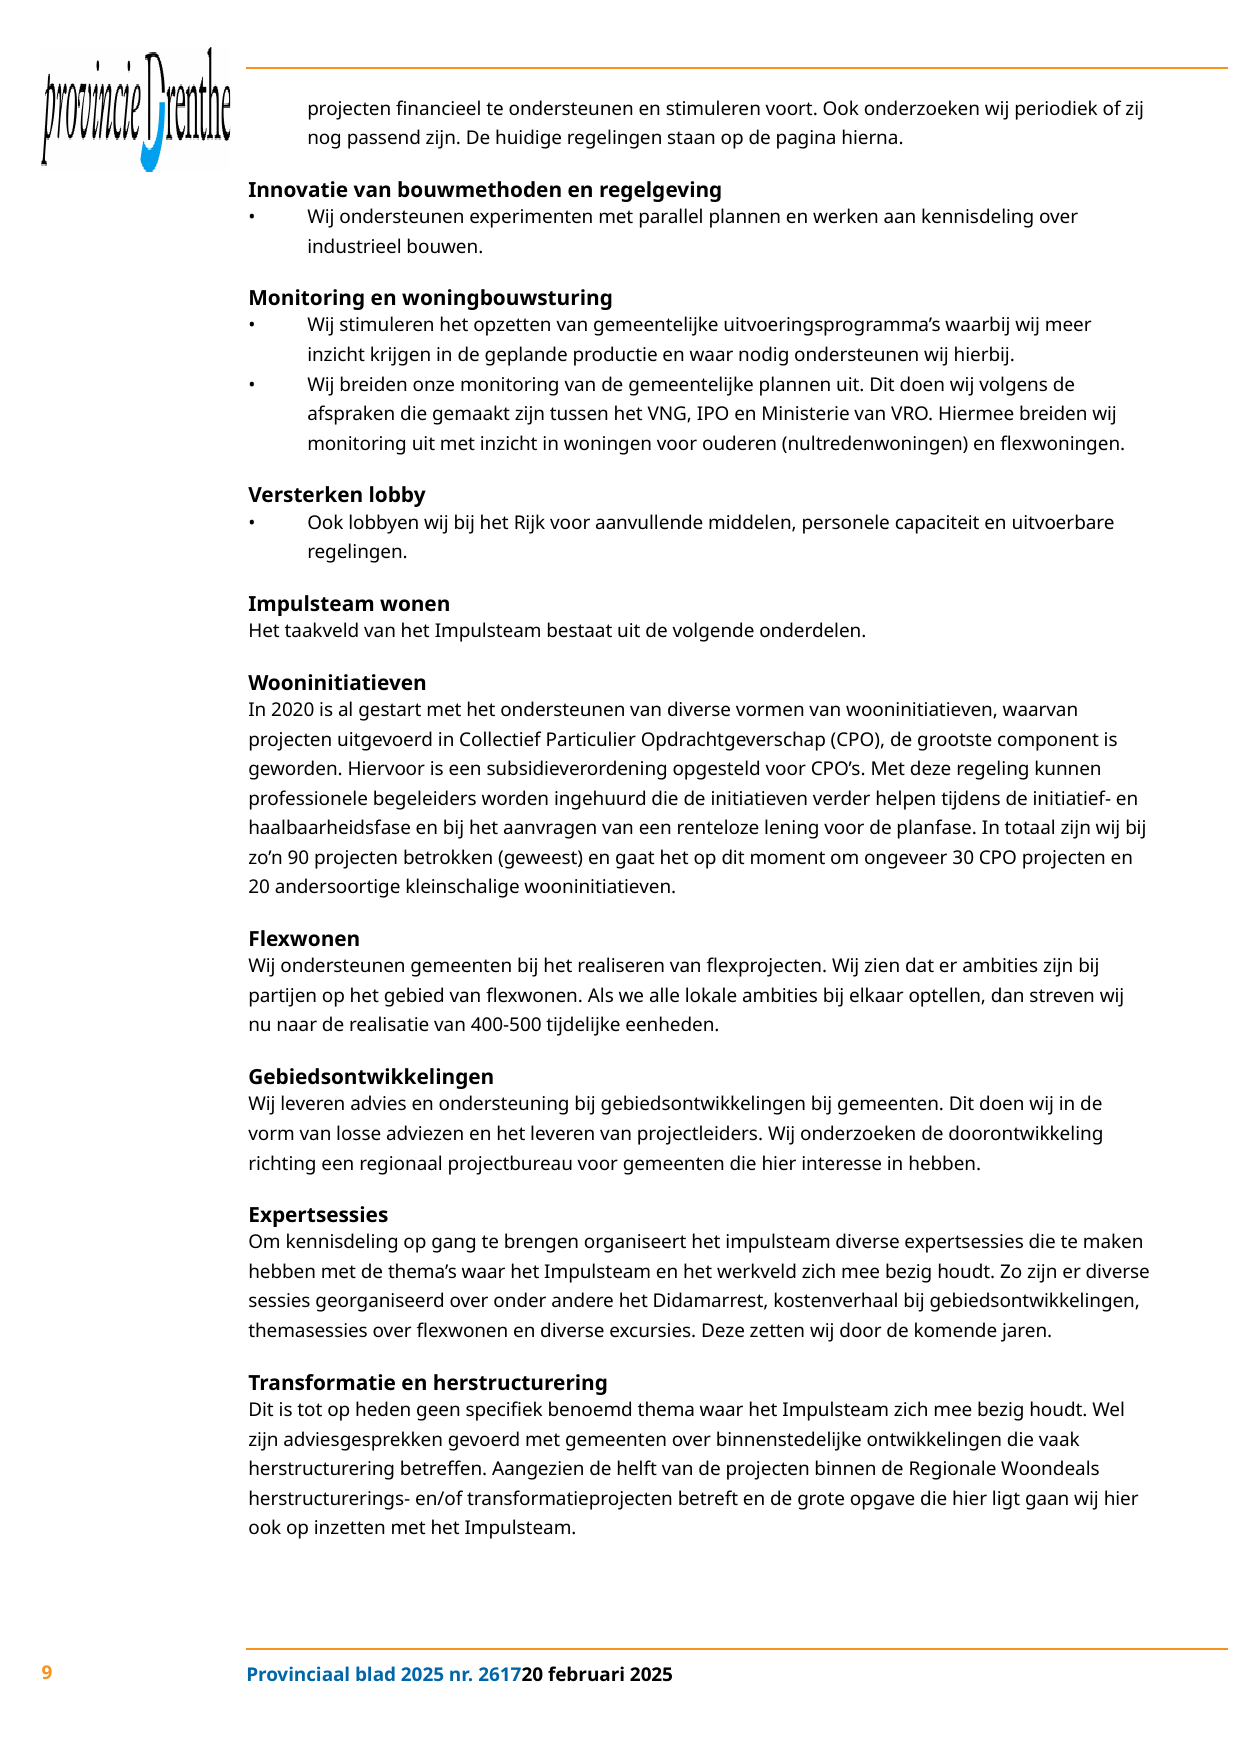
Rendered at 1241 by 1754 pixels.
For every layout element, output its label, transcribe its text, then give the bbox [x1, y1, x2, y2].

list Wij ondersteunen experimenten met parallel plannen en werken aan kennisdeling over industrieel bouwen. [248, 203, 1152, 258]
list Wij stimuleren het opzetten van gemeentelijke uitvoeringsprogramma’s waarbij wij meer inzicht krijgen in de geplande productie en waar nodig ondersteunen wij hierbij. [248, 312, 1152, 367]
text Versterken lobby [248, 480, 1152, 509]
text Monitoring en woningbouwsturing [248, 283, 1152, 312]
text Impulsteam wonen [248, 589, 1152, 617]
text Het taakveld van het Impulsteam bestaat uit de volgende onderdelen. [248, 617, 1152, 643]
text Transformatie en herstructurering [248, 1368, 1152, 1396]
text Gebiedsontwikkelingen [248, 1062, 1152, 1091]
text Expertsessies [248, 1200, 1152, 1228]
text Wij leveren advies en ondersteuning bij gebiedsontwikkelingen bij gemeenten. Dit doen wij in de vorm van losse adviezen en het leveren van projectleiders. Wij onderzoeken de doorontwikkeling richting een regionaal projectbureau voor gemeenten die hier interesse in hebben. [248, 1091, 1152, 1175]
text Wooninitiatieven [248, 668, 1152, 696]
text In 2020 is al gestart met het ondersteunen van diverse vormen van wooninitiatieven, waarvan projecten uitgevoerd in Collectief Particulier Opdrachtgeverschap (CPO), de grootste component is geworden. Hiervoor is een subsidieverordening opgesteld voor CPO’s. Met deze regeling kunnen professionele begeleiders worden ingehuurd die de initiatieven verder helpen tijdens de initiatief- en haalbaarheidsfase en bij het aanvragen van een renteloze lening voor de planfase. In totaal zijn wij bij zo’n 90 projecten betrokken (geweest) en gaat het op dit moment om ongeveer 30 CPO projecten en 20 andersoortige kleinschalige wooninitiatieven. [248, 696, 1152, 899]
text Flexwonen [248, 924, 1152, 952]
text Innovatie van bouwmethoden en regelgeving [248, 175, 1152, 203]
picture [41, 47, 231, 172]
list projecten financieel te ondersteunen en stimuleren voort. Ook onderzoeken wij periodiek of zij nog passend zijn. De huidige regelingen staan op de pagina hierna. [248, 95, 1152, 150]
text Om kennisdeling op gang te brengen organiseert het impulsteam diverse expertsessies die te maken hebben met de thema’s waar het Impulsteam en het werkveld zich mee bezig houdt. Zo zijn er diverse sessies georganiseerd over onder andere het Didamarrest, kostenverhaal bij gebiedsontwikkelingen, themasessies over flexwonen en diverse excursies. Deze zetten wij door de komende jaren. [248, 1228, 1152, 1343]
list Wij breiden onze monitoring van de gemeentelijke plannen uit. Dit doen wij volgens de afspraken die gemaakt zijn tussen het VNG, IPO en Ministerie van VRO. Hiermee breiden wij monitoring uit met inzicht in woningen voor ouderen (nultredenwoningen) en flexwoningen. [248, 371, 1152, 456]
list Ook lobbyen wij bij het Rijk voor aanvullende middelen, personele capaciteit en uitvoerbare regelingen. [248, 509, 1152, 564]
text Wij ondersteunen gemeenten bij het realiseren van flexprojecten. Wij zien dat er ambities zijn bij partijen op het gebied van flexwonen. Als we alle lokale ambities bij elkaar optellen, dan streven wij nu naar de realisatie van 400-500 tijdelijke eenheden. [248, 952, 1152, 1037]
text Dit is tot op heden geen specifiek benoemd thema waar het Impulsteam zich mee bezig houdt. Wel zijn adviesgesprekken gevoerd met gemeenten over binnenstedelijke ontwikkelingen die vaak herstructurering betreffen. Aangezien de helft van de projecten binnen de Regionale Woondeals herstructurerings- en/of transformatieprojecten betreft en de grote opgave die hier ligt gaan wij hier ook op inzetten met het Impulsteam. [248, 1396, 1152, 1540]
